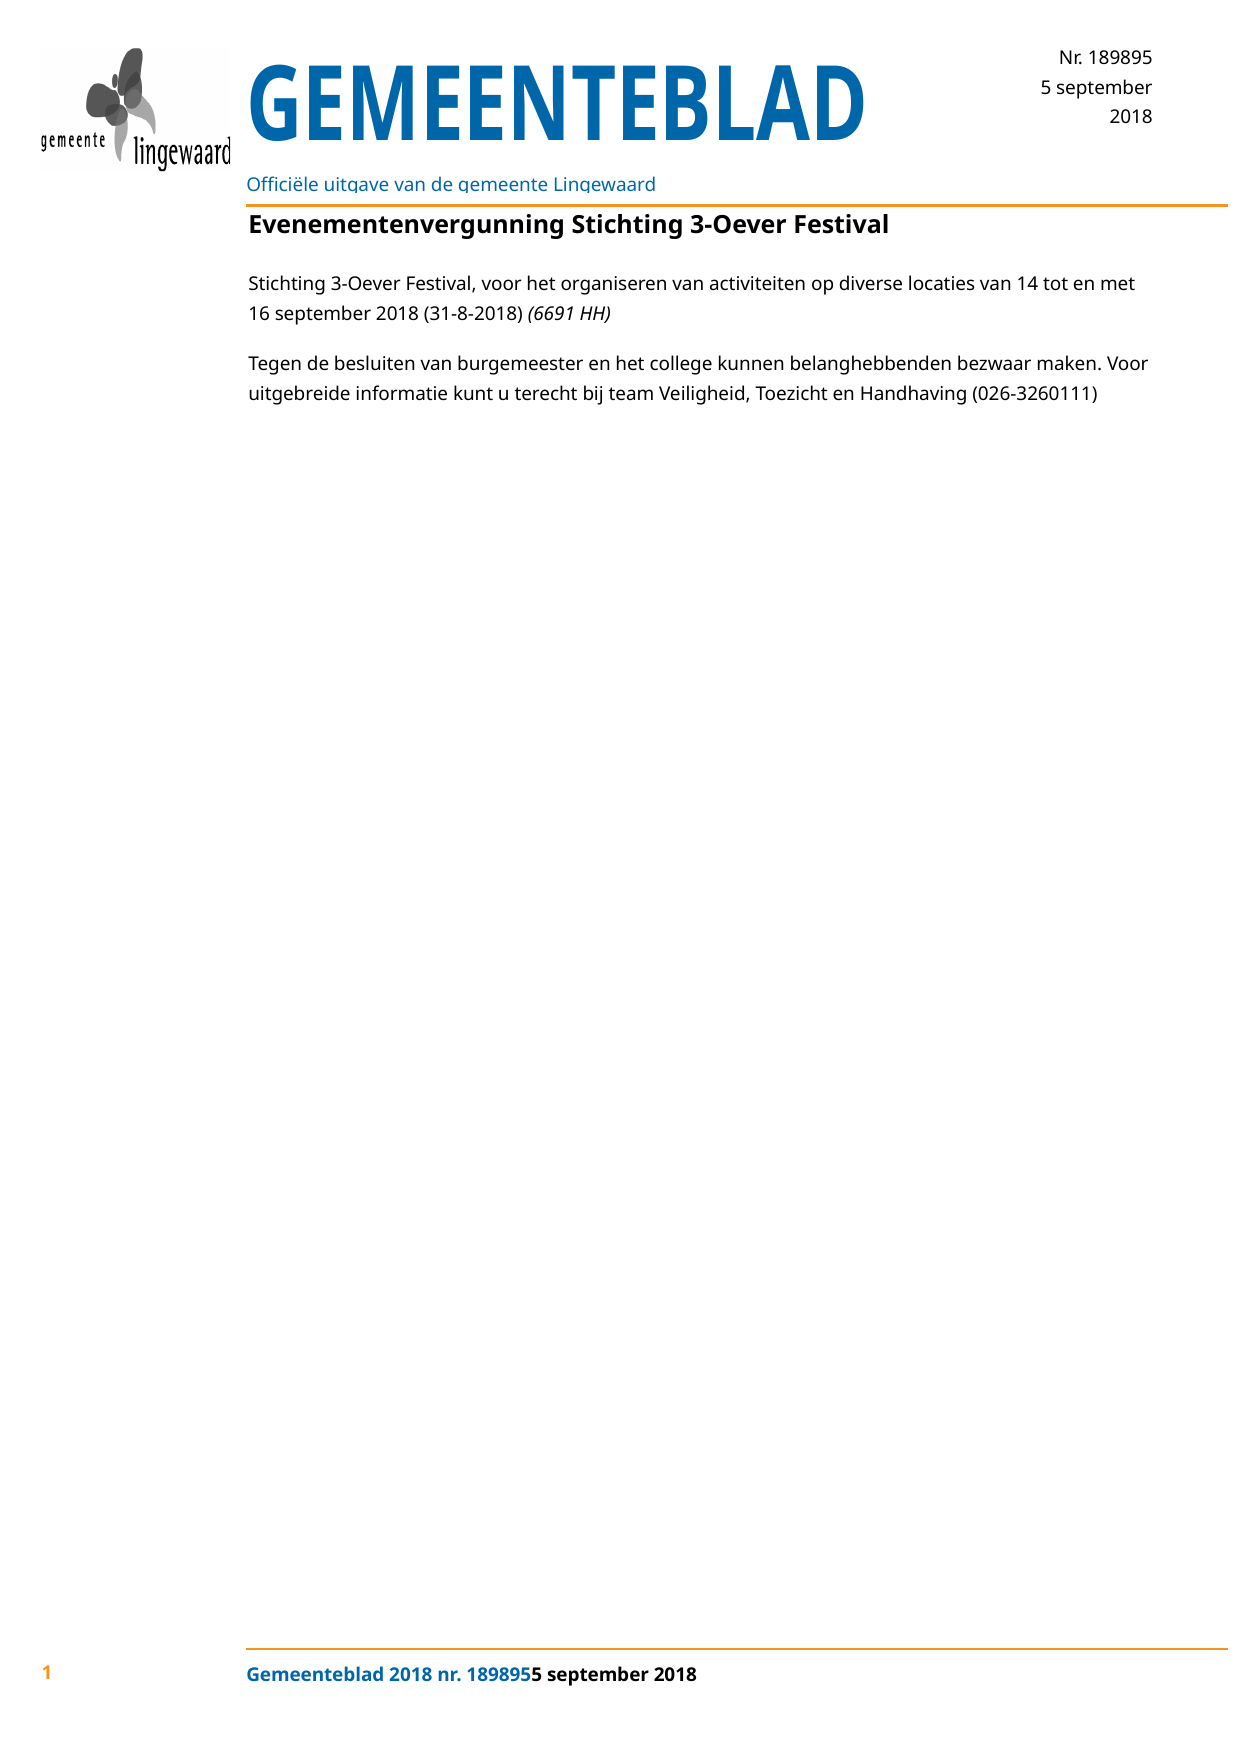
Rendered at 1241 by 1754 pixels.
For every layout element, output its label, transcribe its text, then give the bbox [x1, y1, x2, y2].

picture [41, 47, 231, 172]
text Tegen de besluiten van burgemeester en het college kunnen belanghebbenden bezwaar maken. Voor uitgebreide informatie kunt u terecht bij team Veiligheid, Toezicht en Handhaving (026-3260111) [248, 350, 1152, 406]
text Evenementenvergunning Stichting 3-Oever Festival [248, 207, 1152, 241]
text Stichting 3-Oever Festival, voor het organiseren van activiteiten op diverse locaties van 14 tot en met 16 september 2018 (31-8-2018) (6691 HH) [248, 270, 1152, 326]
